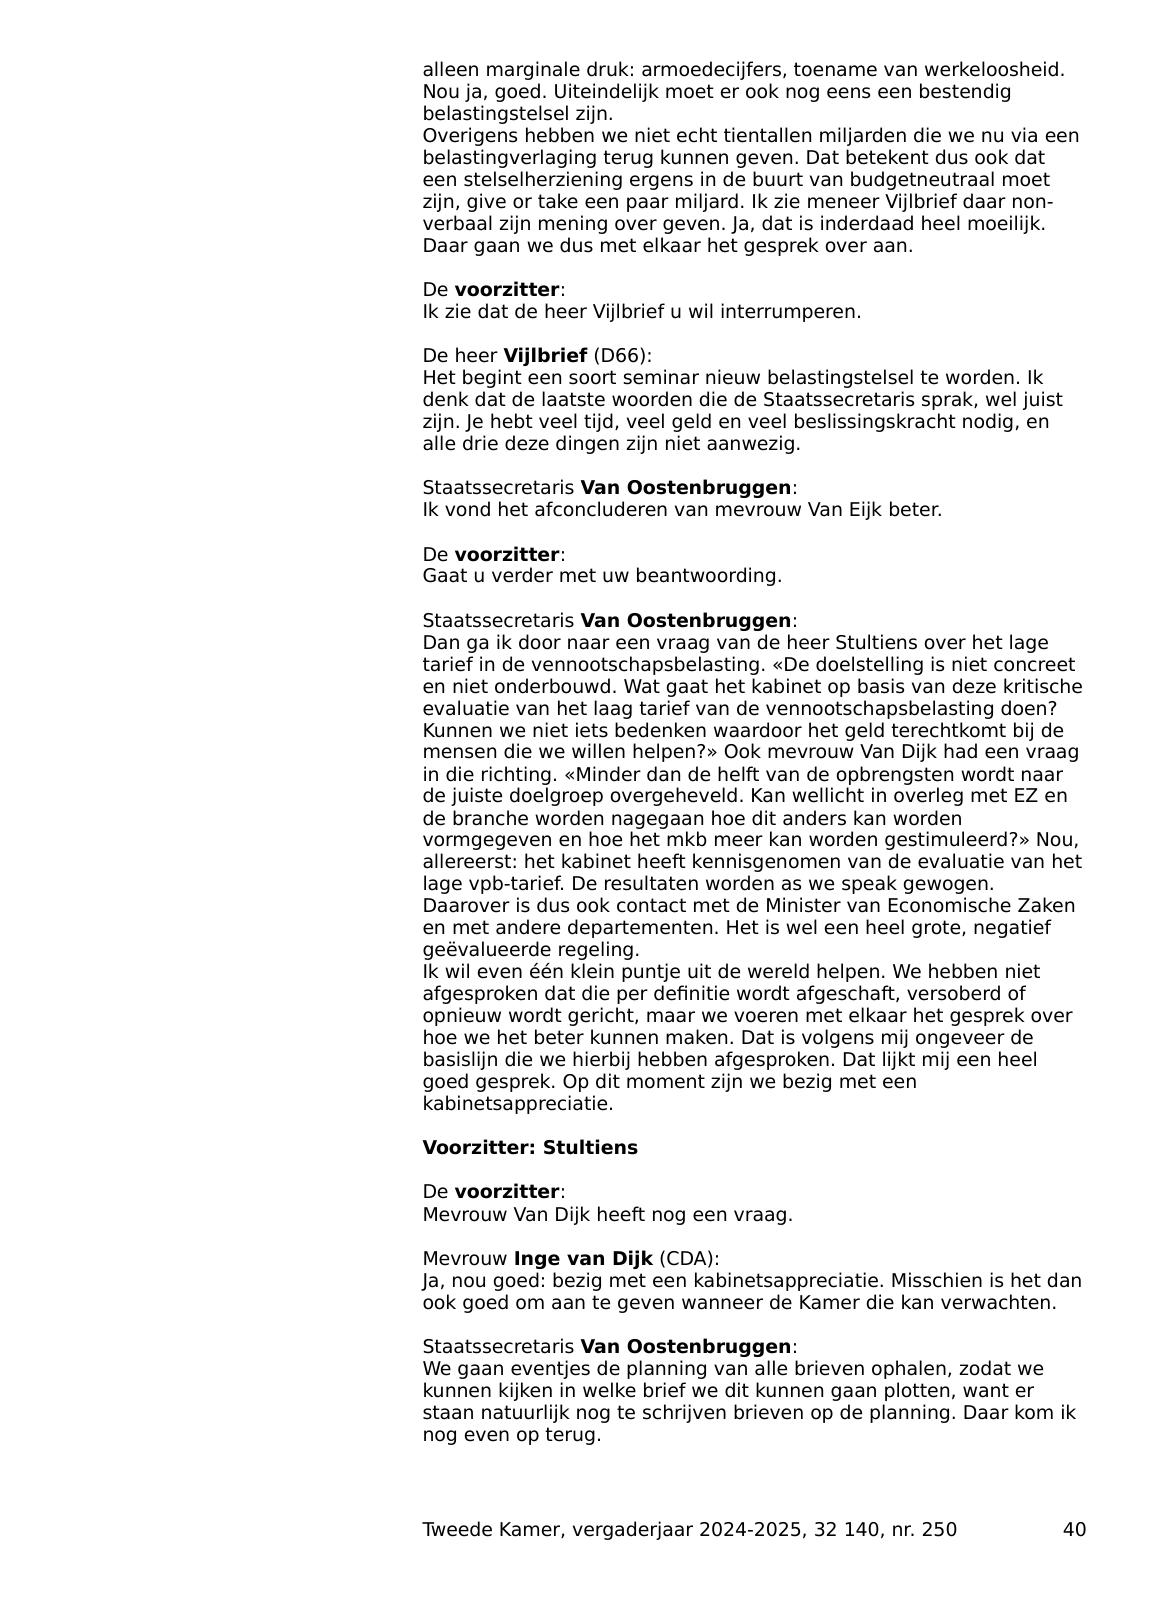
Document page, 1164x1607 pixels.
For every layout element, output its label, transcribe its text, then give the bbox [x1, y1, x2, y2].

text Ja, nou goed: bezig met een kabinetsappreciatie. Misschien is het dan ook goed om aan te geven wanneer de Kamer die kan verwachten. [422, 1269, 1087, 1313]
text Overigens hebben we niet echt tientallen miljarden die we nu via een belastingverlaging terug kunnen geven. Dat betekent dus ook dat een stelselherziening ergens in de buurt van budgetneutraal moet zijn, give or take een paar miljard. Ik zie meneer Vijlbrief daar non-verbaal zijn mening over geven. Ja, dat is inderdaad heel moeilijk. Daar gaan we dus met elkaar het gesprek over aan. [422, 125, 1087, 257]
text Gaat u verder met uw beantwoording. [422, 565, 1087, 587]
text Ik vond het afconcluderen van mevrouw Van Eijk beter. [422, 499, 1087, 521]
text De voorzitter: [422, 1181, 1087, 1203]
text Voorzitter: Stultiens [422, 1137, 1087, 1159]
text Ik wil even één klein puntje uit de wereld helpen. We hebben niet afgesproken dat die per definitie wordt afgeschaft, versoberd of opnieuw wordt gericht, maar we voeren met elkaar het gesprek over hoe we het beter kunnen maken. Dat is volgens mij ongeveer de basislijn die we hierbij hebben afgesproken. Dat lijkt mij een heel goed gesprek. Op dit moment zijn we bezig met een kabinetsappreciatie. [422, 961, 1087, 1115]
text Ik zie dat de heer Vijlbrief u wil interrumperen. [422, 301, 1087, 323]
text Dan ga ik door naar een vraag van de heer Stultiens over het lage tarief in de vennootschapsbelasting. «De doelstelling is niet concreet en niet onderbouwd. Wat gaat het kabinet op basis van deze kritische evaluatie van het laag tarief van de vennootschapsbelasting doen? Kunnen we niet iets bedenken waardoor het geld terechtkomt bij de mensen die we willen helpen?» Ook mevrouw Van Dijk had een vraag in die richting. «Minder dan de helft van de opbrengsten wordt naar de juiste doelgroep overgeheveld. Kan wellicht in overleg met EZ en de branche worden nagegaan hoe dit anders kan worden vormgegeven en hoe het mkb meer kan worden gestimuleerd?» Nou, allereerst: het kabinet heeft kennisgenomen van de evaluatie van het lage vpb-tarief. De resultaten worden as we speak gewogen. Daarover is dus ook contact met de Minister van Economische Zaken en met andere departementen. Het is wel een heel grote, negatief geëvalueerde regeling. [422, 632, 1087, 961]
text Staatssecretaris Van Oostenbruggen: [422, 1336, 1087, 1358]
text Staatssecretaris Van Oostenbruggen: [422, 609, 1087, 632]
text Mevrouw Van Dijk heeft nog een vraag. [422, 1203, 1087, 1225]
text We gaan eventjes de planning van alle brieven ophalen, zodat we kunnen kijken in welke brief we dit kunnen gaan plotten, want er staan natuurlijk nog te schrijven brieven op de planning. Daar kom ik nog even op terug. [422, 1358, 1087, 1446]
text Het begint een soort seminar nieuw belastingstelsel te worden. Ik denk dat de laatste woorden die de Staatssecretaris sprak, wel juist zijn. Je hebt veel tijd, veel geld en veel beslissingskracht nodig, en alle drie deze dingen zijn niet aanwezig. [422, 367, 1087, 455]
text De voorzitter: [422, 279, 1087, 301]
text Staatssecretaris Van Oostenbruggen: [422, 477, 1087, 499]
text alleen marginale druk: armoedecijfers, toename van werkeloosheid. Nou ja, goed. Uiteindelijk moet er ook nog eens een bestendig belastingstelsel zijn. [422, 59, 1087, 125]
text Mevrouw Inge van Dijk (CDA): [422, 1248, 1087, 1269]
text De voorzitter: [422, 543, 1087, 565]
text De heer Vijlbrief (D66): [422, 345, 1087, 367]
